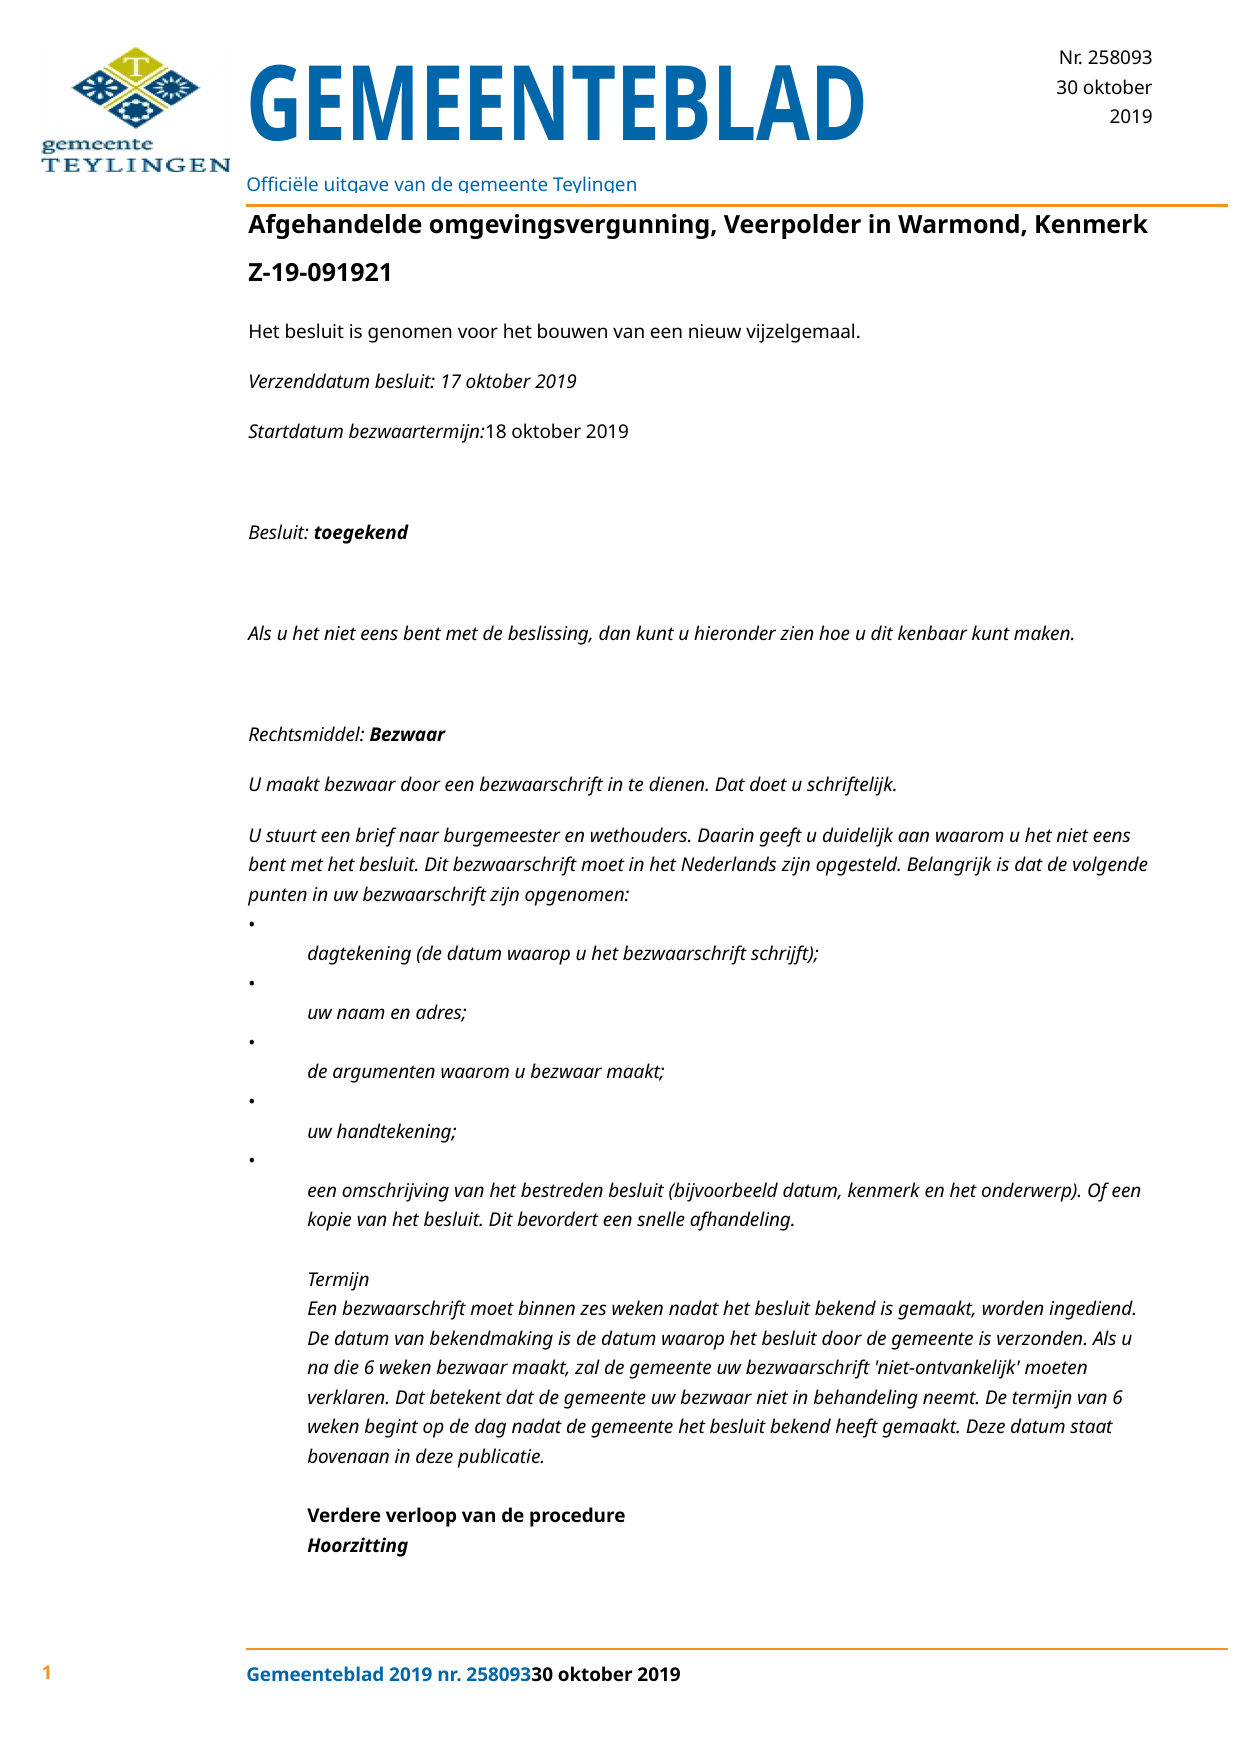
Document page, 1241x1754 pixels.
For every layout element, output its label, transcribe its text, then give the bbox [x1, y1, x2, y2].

text U stuurt een brief naar burgemeester en wethouders. Daarin geeft u duidelijk aan waarom u het niet eens bent met het besluit. Dit bezwaarschrift moet in het Nederlands zijn opgesteld. Belangrijk is dat de volgende punten in uw bezwaarschrift zijn opgenomen: [248, 822, 1152, 907]
list uw handtekening; [248, 1118, 1152, 1144]
list Hoorzitting [248, 1532, 1152, 1558]
text Het besluit is genomen voor het bouwen van een nieuw vijzelgemaal. [248, 318, 1152, 344]
picture [41, 47, 231, 172]
text Startdatum bezwaartermijn:18 oktober 2019 [248, 419, 1152, 444]
text Verzenddatum besluit: 17 oktober 2019 [248, 368, 1152, 394]
list een omschrijving van het bestreden besluit (bijvoorbeeld datum, kenmerk en het onderwerp). Of een kopie van het besluit. Dit bevordert een snelle afhandeling. [248, 1177, 1152, 1232]
text U maakt bezwaar door een bezwaarschrift in te dienen. Dat doet u schriftelijk. [248, 772, 1152, 797]
text Als u het niet eens bent met de beslissing, dan kunt u hieronder zien hoe u dit kenbaar kunt maken. [248, 620, 1152, 646]
text Rechtsmiddel: Bezwaar [248, 721, 1152, 747]
list Termijn [248, 1266, 1152, 1292]
list uw naam en adres; [248, 999, 1152, 1025]
list Een bezwaarschrift moet binnen zes weken nadat het besluit bekend is gemaakt, worden ingediend. De datum van bekendmaking is de datum waarop het besluit door de gemeente is verzonden. Als u na die 6 weken bezwaar maakt, zal de gemeente uw bezwaarschrift 'niet-ontvankelijk' moeten verklaren. Dat betekent dat de gemeente uw bezwaar niet in behandeling neemt. De termijn van 6 weken begint op de dag nadat de gemeente het besluit bekend heeft gemaakt. Deze datum staat bovenaan in deze publicatie. [248, 1295, 1152, 1469]
list dagtekening (de datum waarop u het bezwaarschrift schrijft); [248, 940, 1152, 966]
list de argumenten waarom u bezwaar maakt; [248, 1059, 1152, 1084]
text Afgehandelde omgevingsvergunning, Veerpolder in Warmond, Kenmerk Z-19-091921 [248, 207, 1152, 288]
text Besluit: toegekend [248, 519, 1152, 545]
list Verdere verloop van de procedure [248, 1502, 1152, 1528]
